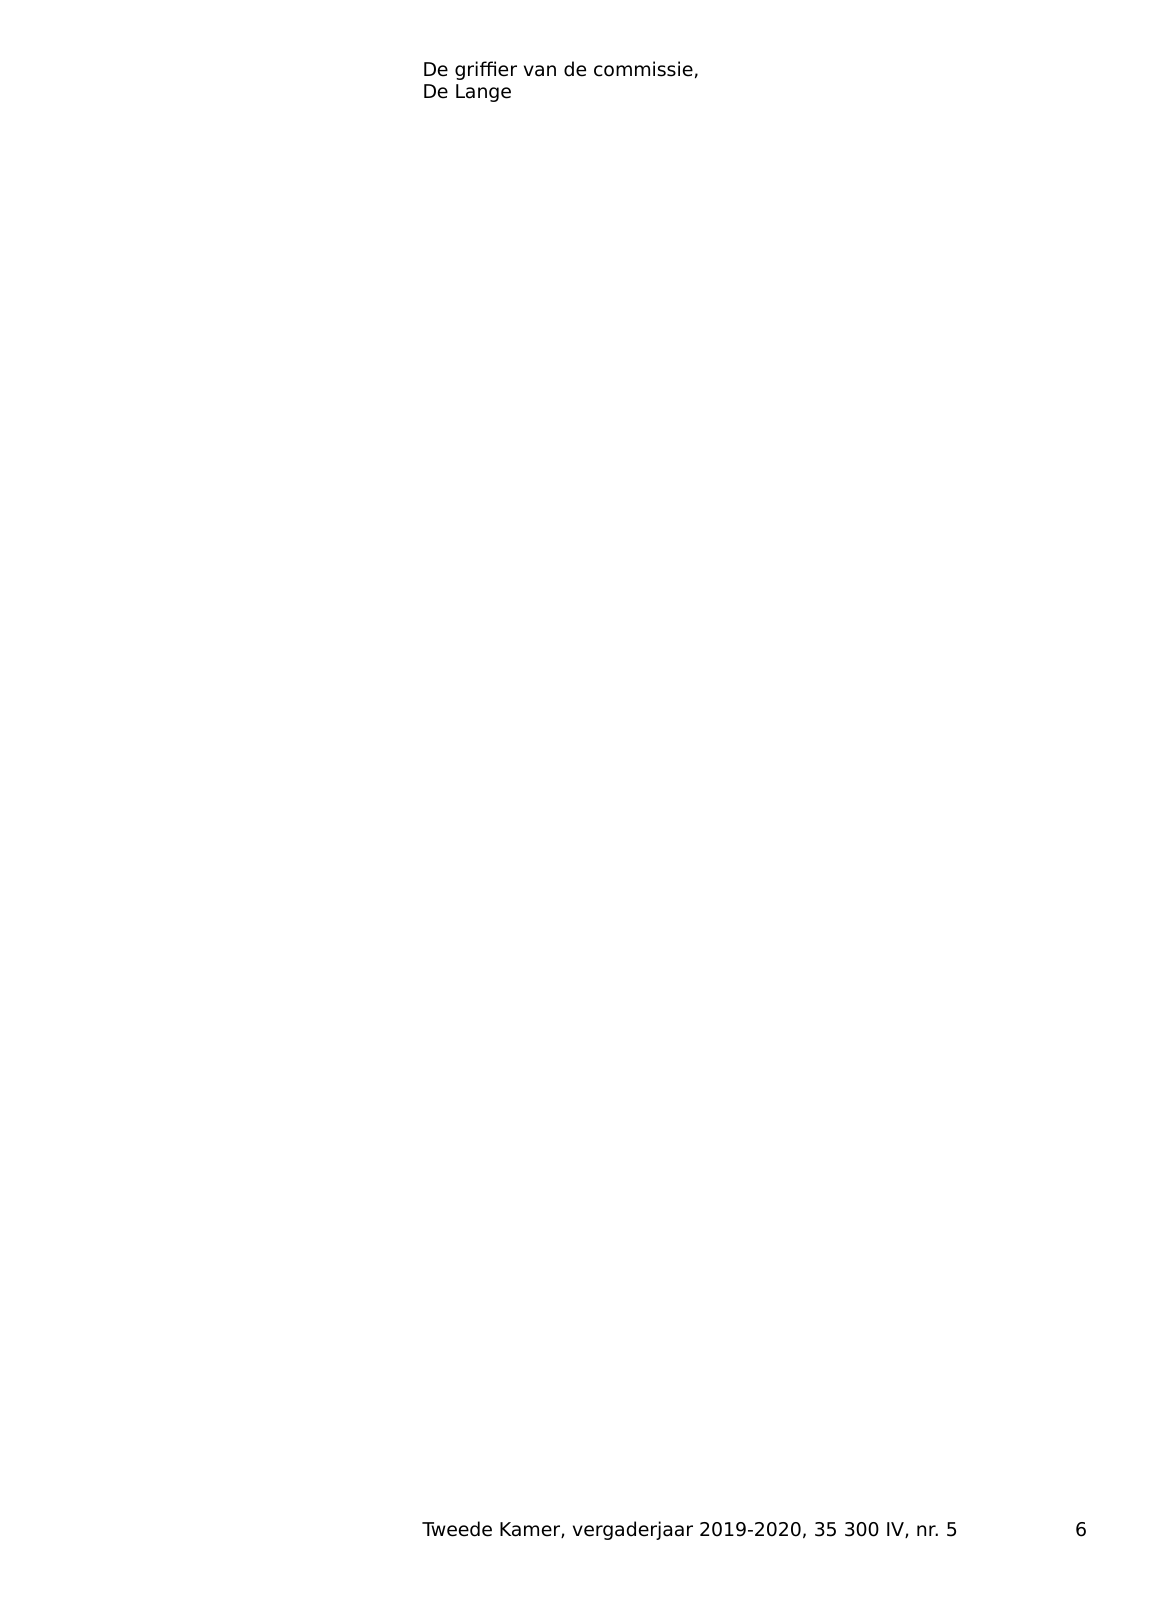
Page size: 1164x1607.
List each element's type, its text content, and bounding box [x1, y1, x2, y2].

text De griffier van de commissie, De Lange [422, 59, 1087, 103]
